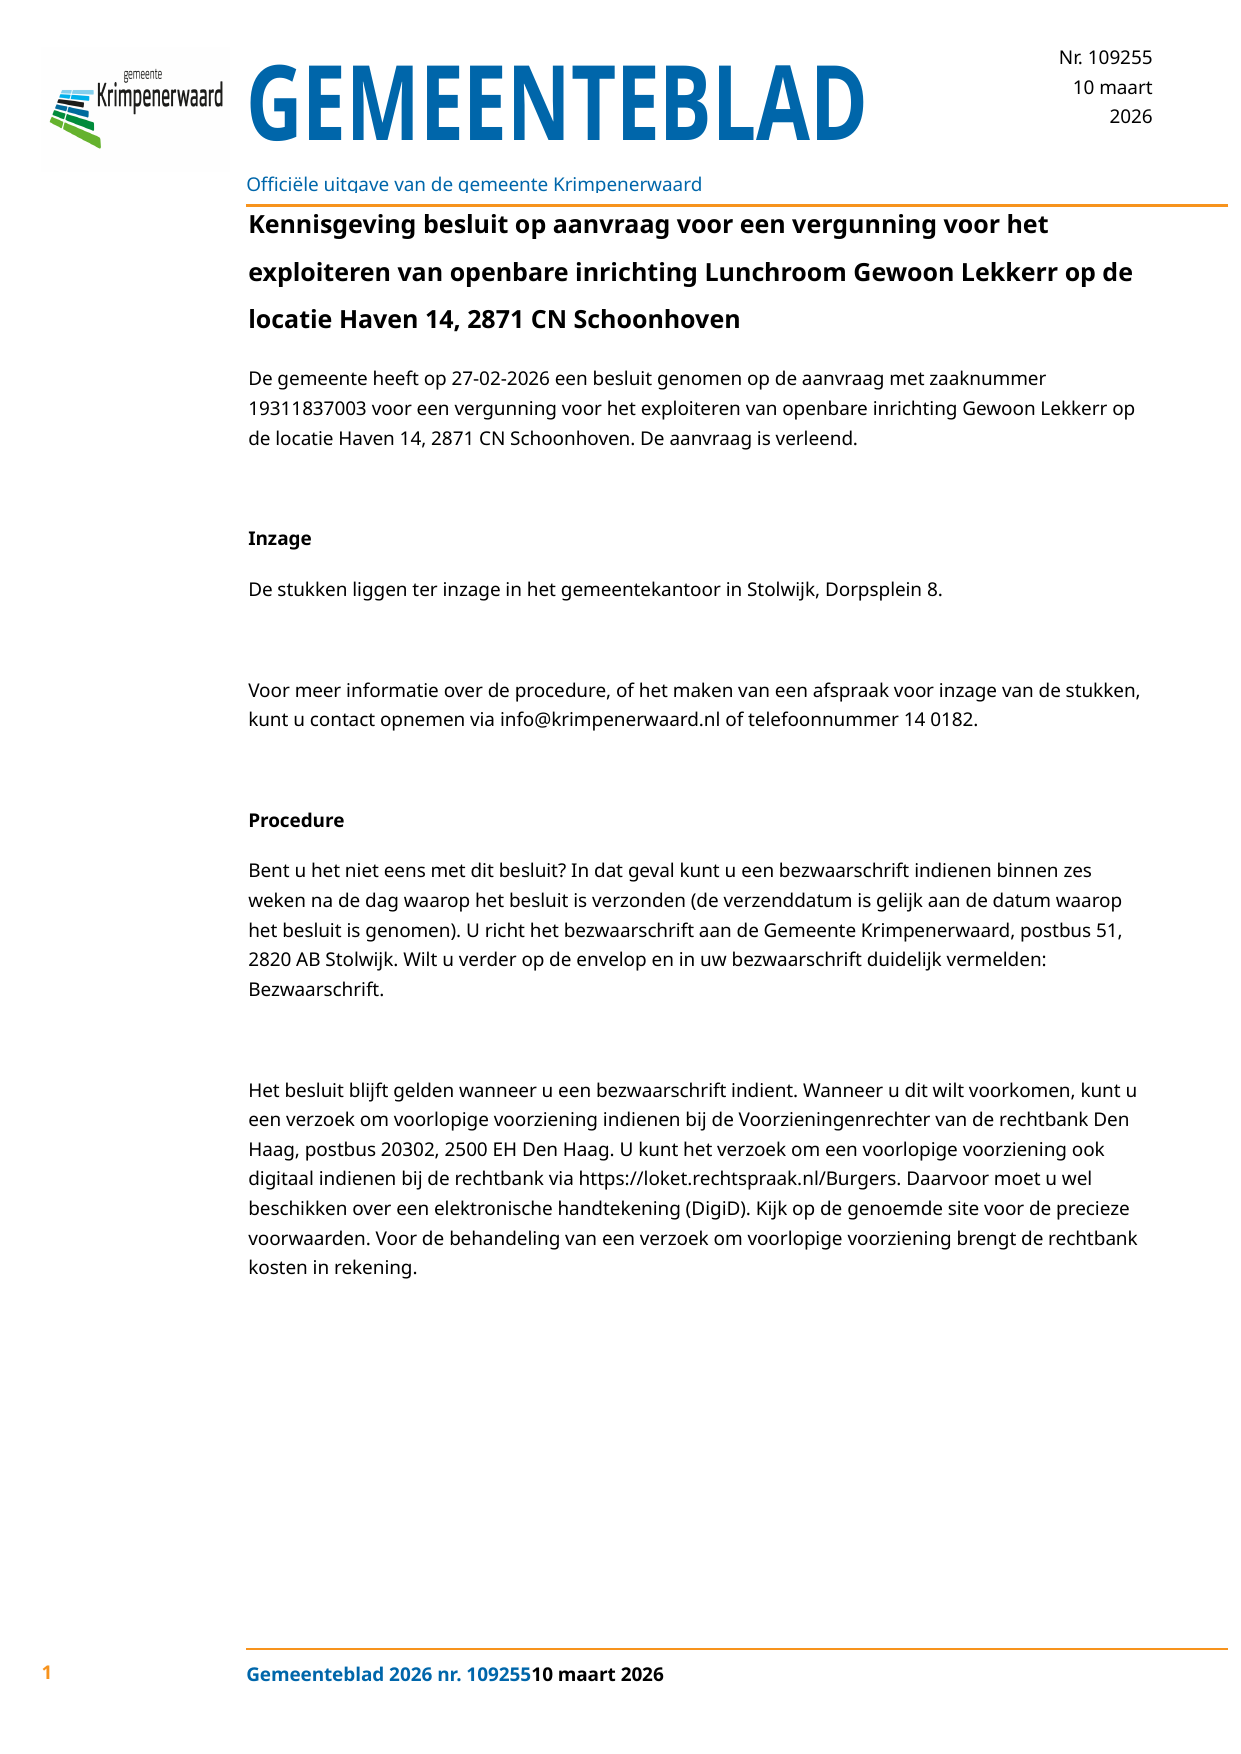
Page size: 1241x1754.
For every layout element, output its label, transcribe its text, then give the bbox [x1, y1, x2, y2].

text De stukken liggen ter inzage in het gemeentekantoor in Stolwijk, Dorpsplein 8. [248, 576, 1152, 602]
picture [41, 47, 231, 172]
text Bent u het niet eens met dit besluit? In dat geval kunt u een bezwaarschrift indienen binnen zes weken na de dag waarop het besluit is verzonden (de verzenddatum is gelijk aan de datum waarop het besluit is genomen). U richt het bezwaarschrift aan de Gemeente Krimpenerwaard, postbus 51, 2820 AB Stolwijk. Wilt u verder op de envelop en in uw bezwaarschrift duidelijk vermelden: Bezwaarschrift. [248, 858, 1152, 1002]
text Kennisgeving besluit op aanvraag voor een vergunning voor het exploiteren van openbare inrichting Lunchroom Gewoon Lekkerr op de locatie Haven 14, 2871 CN Schoonhoven [248, 207, 1152, 336]
text Het besluit blijft gelden wanneer u een bezwaarschrift indient. Wanneer u dit wilt voorkomen, kunt u een verzoek om voorlopige voorziening indienen bij de Voorzieningenrechter van de rechtbank Den Haag, postbus 20302, 2500 EH Den Haag. U kunt het verzoek om een voorlopige voorziening ook digitaal indienen bij de rechtbank via https://loket.rechtspraak.nl/Burgers. Daarvoor moet u wel beschikken over een elektronische handtekening (DigiD). Kijk op de genoemde site voor de precieze voorwaarden. Voor de behandeling van een verzoek om voorlopige voorziening brengt de rechtbank kosten in rekening. [248, 1077, 1152, 1280]
text Voor meer informatie over de procedure, of het maken van een afspraak voor inzage van de stukken, kunt u contact opnemen via info@krimpenerwaard.nl of telefoonnummer 14 0182. [248, 677, 1152, 732]
text Procedure [248, 807, 1152, 833]
text Inzage [248, 526, 1152, 551]
text De gemeente heeft op 27-02-2026 een besluit genomen op de aanvraag met zaaknummer 19311837003 voor een vergunning voor het exploiteren van openbare inrichting Gewoon Lekkerr op de locatie Haven 14, 2871 CN Schoonhoven. De aanvraag is verleend. [248, 366, 1152, 450]
